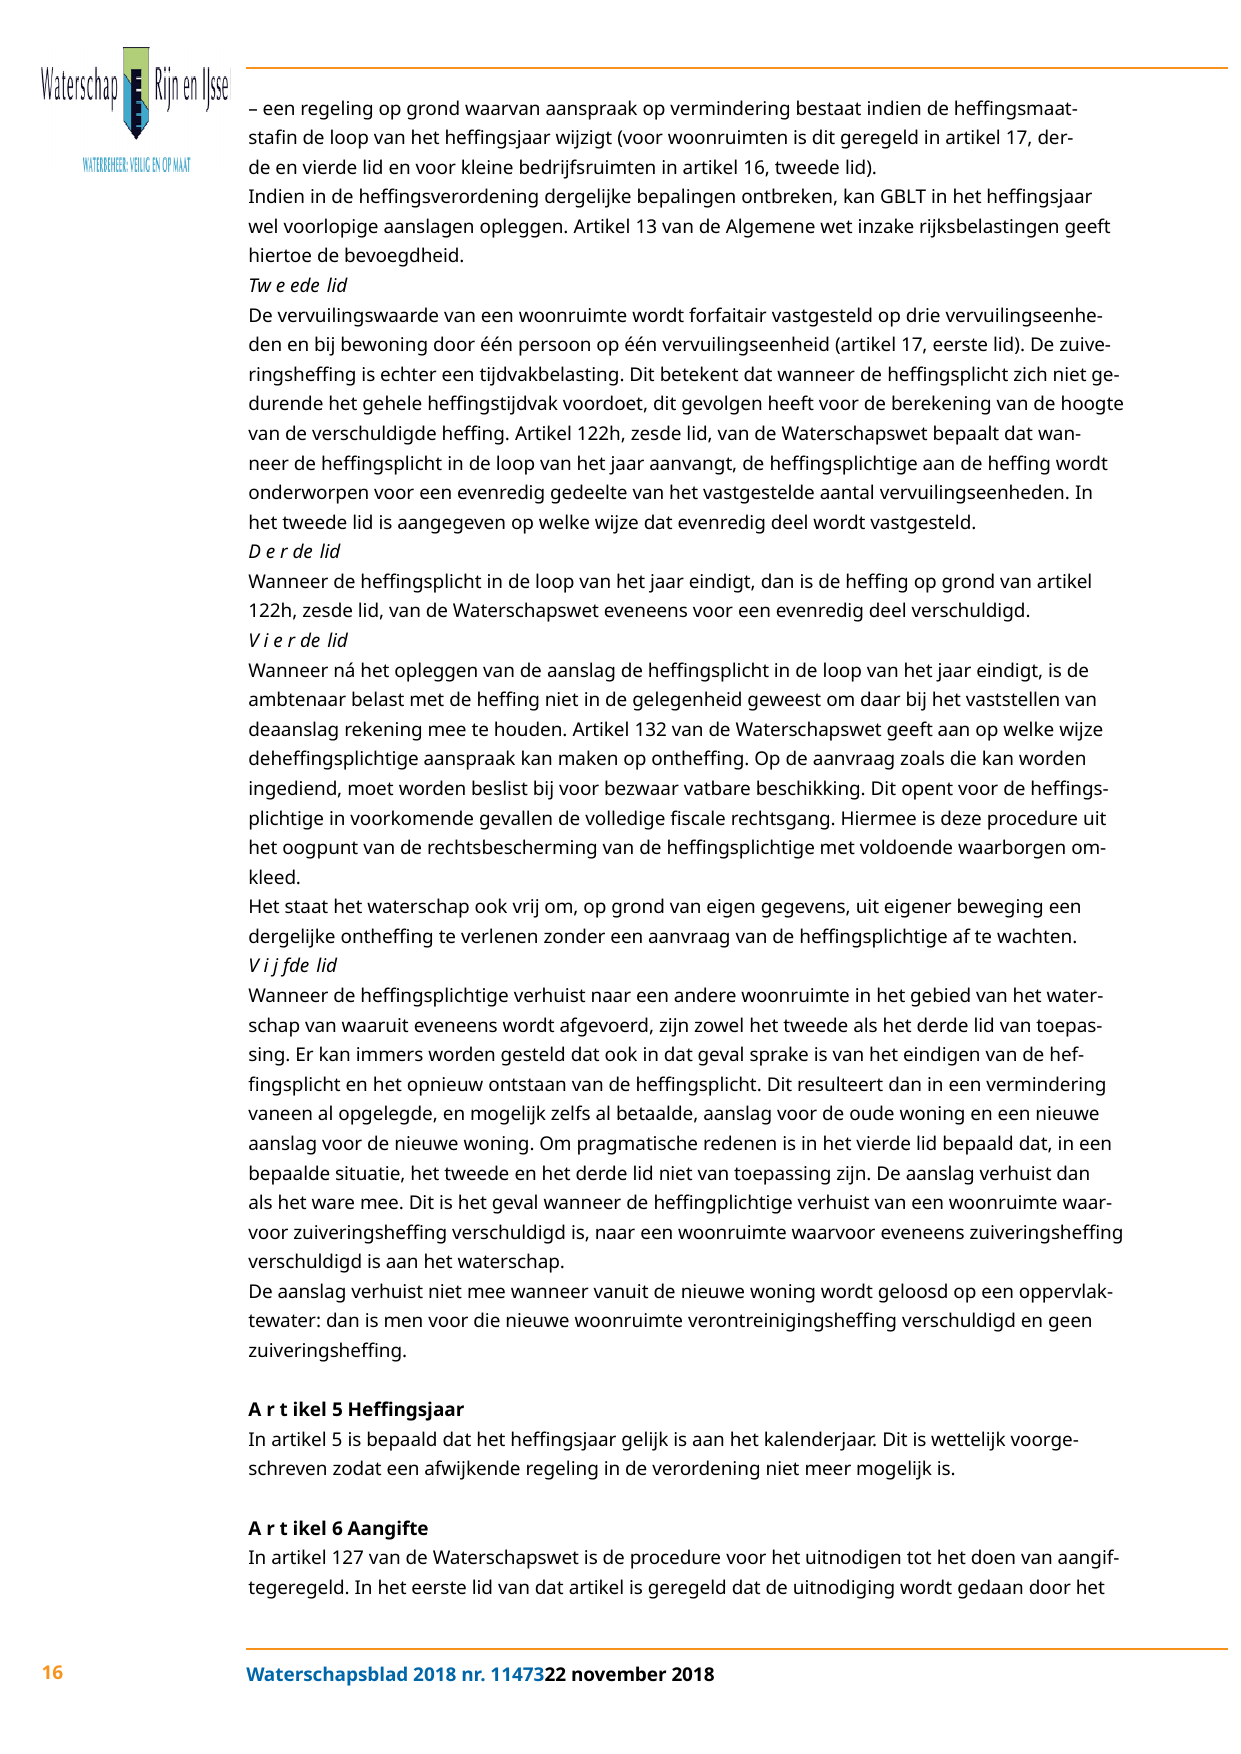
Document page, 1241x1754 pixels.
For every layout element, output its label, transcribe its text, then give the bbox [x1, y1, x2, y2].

text wel voorlopige aanslagen opleggen. Artikel 13 van de Algemene wet inzake rijksbelastingen geeft hiertoe de bevoegdheid. [248, 213, 1152, 268]
text onderworpen voor een evenredig gedeelte van het vastgestelde aantal vervuilingseenheden. In het tweede lid is aangegeven op welke wijze dat evenredig deel wordt vastgesteld. [248, 479, 1152, 535]
text In artikel 5 is bepaald dat het heffingsjaar gelijk is aan het kalenderjaar. Dit is wettelijk voorge- schreven zodat een afwijkende regeling in de verordening niet meer mogelijk is. [248, 1426, 1152, 1481]
text V i e r de lid [248, 627, 1152, 653]
text De aanslag verhuist niet mee wanneer vanuit de nieuwe woning wordt geloosd op een oppervlak- tewater: dan is men voor die nieuwe woonruimte verontreinigingsheffing verschuldigd en geen zuiveringsheffing. [248, 1278, 1152, 1363]
text Wanneer ná het opleggen van de aanslag de heffingsplicht in de loop van het jaar eindigt, is de ambtenaar belast met de heffing niet in de gelegenheid geweest om daar bij het vaststellen van deaanslag rekening mee te houden. Artikel 132 van de Waterschapswet geeft aan op welke wijze deheffingsplichtige aanspraak kan maken op ontheffing. Op de aanvraag zoals die kan worden ingediend, moet worden beslist bij voor bezwaar vatbare beschikking. Dit opent voor de heffings- plichtige in voorkomende gevallen de volledige fiscale rechtsgang. Hiermee is deze procedure uit het oogpunt van de rechtsbescherming van de heffingsplichtige met voldoende waarborgen om- kleed. [248, 657, 1152, 890]
text De vervuilingswaarde van een woonruimte wordt forfaitair vastgesteld op drie vervuilingseenhe- den en bij bewoning door één persoon op één vervuilingseenheid (artikel 17, eerste lid). De zuive- ringsheffing is echter een tijdvakbelasting. Dit betekent dat wanneer de heffingsplicht zich niet ge- durende het gehele heffingstijdvak voordoet, dit gevolgen heeft voor de berekening van de hoogte van de verschuldigde heffing. Artikel 122h, zesde lid, van de Waterschapswet bepaalt dat wan- neer de heffingsplicht in de loop van het jaar aanvangt, de heffingsplichtige aan de heffing wordt [248, 302, 1152, 476]
text Tw e ede lid [248, 272, 1152, 298]
text Wanneer de heffingsplichtige verhuist naar een andere woonruimte in het gebied van het water- schap van waaruit eveneens wordt afgevoerd, zijn zowel het tweede als het derde lid van toepas- sing. Er kan immers worden gesteld dat ook in dat geval sprake is van het eindigen van de hef- fingsplicht en het opnieuw ontstaan van de heffingsplicht. Dit resulteert dan in een vermindering vaneen al opgelegde, en mogelijk zelfs al betaalde, aanslag voor de oude woning en een nieuwe aanslag voor de nieuwe woning. Om pragmatische redenen is in het vierde lid bepaald dat, in een bepaalde situatie, het tweede en het derde lid niet van toepassing zijn. De aanslag verhuist dan als het ware mee. Dit is het geval wanneer de heffingplichtige verhuist van een woonruimte waar- [248, 982, 1152, 1215]
picture [41, 47, 231, 172]
text Het staat het waterschap ook vrij om, op grond van eigen gegevens, uit eigener beweging een dergelijke ontheffing te verlenen zonder een aanvraag van de heffingsplichtige af te wachten. [248, 893, 1152, 949]
text Indien in de heffingsverordening dergelijke bepalingen ontbreken, kan GBLT in het heffingsjaar [248, 183, 1152, 209]
text A r t ikel 6 Aangifte [248, 1515, 1152, 1541]
text A r t ikel 5 Heffingsjaar [248, 1396, 1152, 1422]
text Wanneer de heffingsplicht in de loop van het jaar eindigt, dan is de heffing op grond van artikel [248, 568, 1152, 594]
text 122h, zesde lid, van de Waterschapswet eveneens voor een evenredig deel verschuldigd. [248, 598, 1152, 623]
text voor zuiveringsheffing verschuldigd is, naar een woonruimte waarvoor eveneens zuiveringsheffing verschuldigd is aan het waterschap. [248, 1219, 1152, 1274]
text In artikel 127 van de Waterschapswet is de procedure voor het uitnodigen tot het doen van aangif- tegeregeld. In het eerste lid van dat artikel is geregeld dat de uitnodiging wordt gedaan door het [248, 1544, 1152, 1600]
text V i j fde lid [248, 953, 1152, 978]
text D e r de lid [248, 538, 1152, 564]
text – een regeling op grond waarvan aanspraak op vermindering bestaat indien de heffingsmaat- stafin de loop van het heffingsjaar wijzigt (voor woonruimten is dit geregeld in artikel 17, der- de en vierde lid en voor kleine bedrijfsruimten in artikel 16, tweede lid). [248, 95, 1152, 180]
